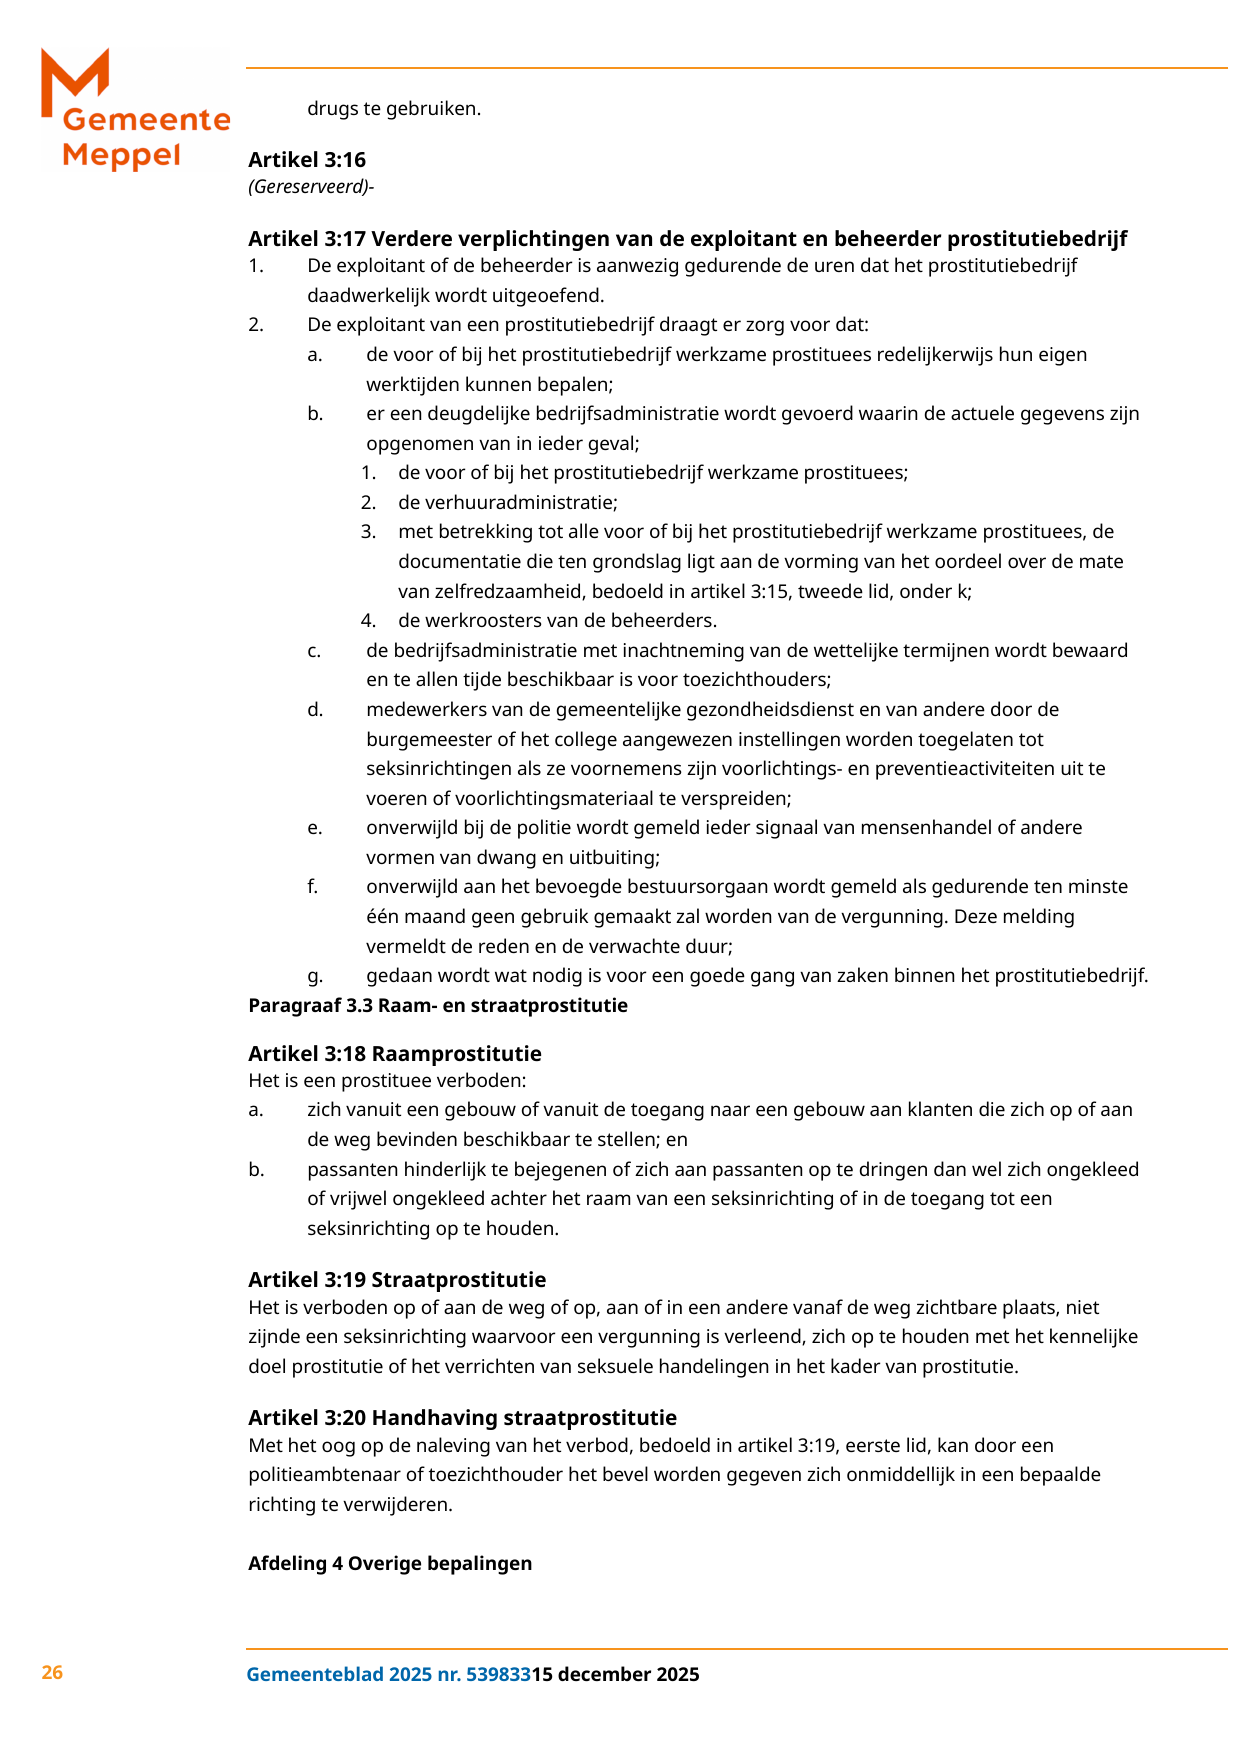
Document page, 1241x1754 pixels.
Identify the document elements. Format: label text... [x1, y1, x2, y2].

list onverwijld aan het bevoegde bestuursorgaan wordt gemeld als gedurende ten minste één maand geen gebruik gemaakt zal worden van de vergunning. Deze melding vermeldt de reden en de verwachte duur; [307, 874, 1152, 959]
text (Gereserveerd)- [248, 174, 1152, 199]
list de voor of bij het prostitutiebedrijf werkzame prostituees; [361, 459, 1152, 485]
list De exploitant van een prostitutiebedrijf draagt er zorg voor dat: [248, 312, 1152, 337]
list passanten hinderlijk te bejegenen of zich aan passanten op te dringen dan wel zich ongekleed of vrijwel ongekleed achter het raam van een seksinrichting of in de toegang tot een seksinrichting op te houden. [248, 1156, 1152, 1241]
list de bedrijfsadministratie met inachtneming van de wettelijke termijnen wordt bewaard en te allen tijde beschikbaar is voor toezichthouders; [307, 637, 1152, 692]
text Artikel 3:18 Raamprostitutie [248, 1039, 1152, 1067]
text Artikel 3:17 Verdere verplichtingen van de exploitant en beheerder prostitutiebedrijf [248, 224, 1152, 252]
text Artikel 3:19 Straatprostitutie [248, 1265, 1152, 1294]
list de verhuuradministratie; [361, 489, 1152, 515]
list De exploitant of de beheerder is aanwezig gedurende de uren dat het prostitutiebedrijf daadwerkelijk wordt uitgeoefend. [248, 252, 1152, 308]
list zich vanuit een gebouw of vanuit de toegang naar een gebouw aan klanten die zich op of aan de weg bevinden beschikbaar te stellen; en [248, 1097, 1152, 1152]
list de voor of bij het prostitutiebedrijf werkzame prostituees redelijkerwijs hun eigen werktijden kunnen bepalen; [307, 341, 1152, 397]
list er een deugdelijke bedrijfsadministratie wordt gevoerd waarin de actuele gegevens zijn opgenomen van in ieder geval; [307, 400, 1152, 456]
text Artikel 3:16 [248, 145, 1152, 174]
picture [41, 47, 231, 172]
list onverwijld bij de politie wordt gemeld ieder signaal van mensenhandel of andere vormen van dwang en uitbuiting; [307, 814, 1152, 870]
list drugs te gebruiken. [248, 95, 1152, 121]
list met betrekking tot alle voor of bij het prostitutiebedrijf werkzame prostituees, de documentatie die ten grondslag ligt aan de vorming van het oordeel over de mate van zelfredzaamheid, bedoeld in artikel 3:15, tweede lid, onder k; [361, 519, 1152, 604]
text Het is verboden op of aan de weg of op, aan of in een andere vanaf de weg zichtbare plaats, niet zijnde een seksinrichting waarvoor een vergunning is verleend, zich op te houden met het kennelijke doel prostitutie of het verrichten van seksuele handelingen in het kader van prostitutie. [248, 1294, 1152, 1379]
list de werkroosters van de beheerders. [361, 607, 1152, 633]
text Met het oog op de naleving van het verbod, bedoeld in artikel 3:19, eerste lid, kan door een politieambtenaar of toezichthouder het bevel worden gegeven zich onmiddellijk in een bepaalde richting te verwijderen. [248, 1432, 1152, 1517]
text Paragraaf 3.3 Raam- en straatprostitutie [248, 992, 1152, 1018]
text Het is een prostituee verboden: [248, 1067, 1152, 1093]
text Afdeling 4 Overige bepalingen [248, 1550, 1152, 1576]
text Artikel 3:20 Handhaving straatprostitutie [248, 1403, 1152, 1432]
list medewerkers van de gemeentelijke gezondheidsdienst en van andere door de burgemeester of het college aangewezen instellingen worden toegelaten tot seksinrichtingen als ze voornemens zijn voorlichtings- en preventieactiviteiten uit te voeren of voorlichtingsmateriaal te verspreiden; [307, 696, 1152, 811]
list gedaan wordt wat nodig is voor een goede gang van zaken binnen het prostitutiebedrijf. [307, 962, 1152, 988]
